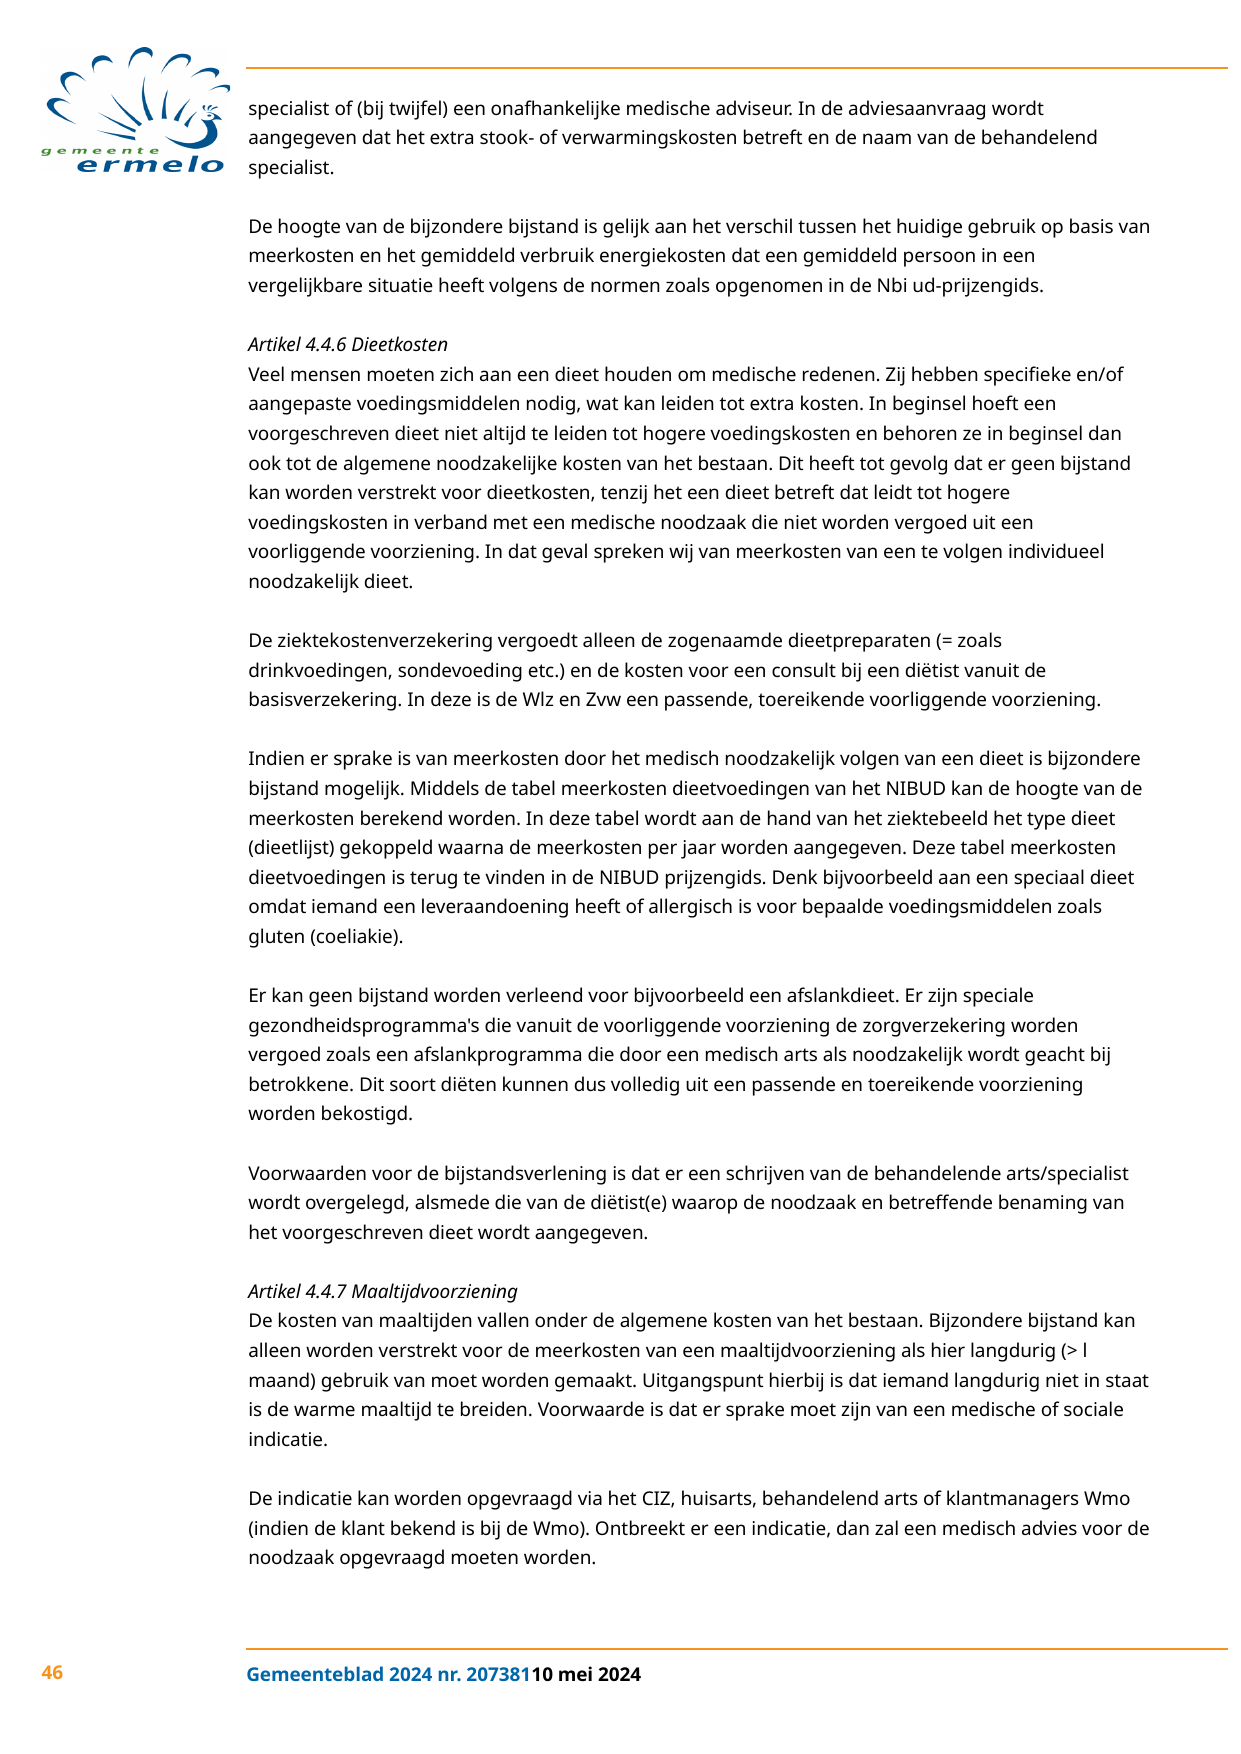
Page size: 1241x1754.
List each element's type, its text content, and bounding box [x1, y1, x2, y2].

text Voorwaarden voor de bijstandsverlening is dat er een schrijven van de behandelende arts/specialist wordt overgelegd, alsmede die van de diëtist(e) waarop de noodzaak en betreffende benaming van het voorgeschreven dieet wordt aangegeven. [248, 1160, 1152, 1245]
text Er kan geen bijstand worden verleend voor bijvoorbeeld een afslankdieet. Er zijn speciale gezondheidsprogramma's die vanuit de voorliggende voorziening de zorgverzekering worden vergoed zoals een afslankprogramma die door een medisch arts als noodzakelijk wordt geacht bij betrokkene. Dit soort diëten kunnen dus volledig uit een passende en toereikende voorziening worden bekostigd. [248, 982, 1152, 1126]
text De hoogte van de bijzondere bijstand is gelijk aan het verschil tussen het huidige gebruik op basis van meerkosten en het gemiddeld verbruik energiekosten dat een gemiddeld persoon in een vergelijkbare situatie heeft volgens de normen zoals opgenomen in de Nbi ud-prijzengids. [248, 213, 1152, 298]
text De kosten van maaltijden vallen onder de algemene kosten van het bestaan. Bijzondere bijstand kan alleen worden verstrekt voor de meerkosten van een maaltijdvoorziening als hier langdurig (> l maand) gebruik van moet worden gemaakt. Uitgangspunt hierbij is dat iemand langdurig niet in staat is de warme maaltijd te breiden. Voorwaarde is dat er sprake moet zijn van een medische of sociale indicatie. [248, 1308, 1152, 1452]
text specialist of (bij twijfel) een onafhankelijke medische adviseur. In de adviesaanvraag wordt aangegeven dat het extra stook- of verwarmingskosten betreft en de naam van de behandelend specialist. [248, 95, 1152, 180]
text Veel mensen moeten zich aan een dieet houden om medische redenen. Zij hebben specifieke en/of aangepaste voedingsmiddelen nodig, wat kan leiden tot extra kosten. In beginsel hoeft een voorgeschreven dieet niet altijd te leiden tot hogere voedingskosten en behoren ze in beginsel dan ook tot de algemene noodzakelijke kosten van het bestaan. Dit heeft tot gevolg dat er geen bijstand kan worden verstrekt voor dieetkosten, tenzij het een dieet betreft dat leidt tot hogere voedingskosten in verband met een medische noodzaak die niet worden vergoed uit een voorliggende voorziening. In dat geval spreken wij van meerkosten van een te volgen individueel noodzakelijk dieet. [248, 361, 1152, 594]
text De ziektekostenverzekering vergoedt alleen de zogenaamde dieetpreparaten (= zoals drinkvoedingen, sondevoeding etc.) en de kosten voor een consult bij een diëtist vanuit de basisverzekering. In deze is de Wlz en Zvw een passende, toereikende voorliggende voorziening. [248, 627, 1152, 712]
text De indicatie kan worden opgevraagd via het CIZ, huisarts, behandelend arts of klantmanagers Wmo (indien de klant bekend is bij de Wmo). Ontbreekt er een indicatie, dan zal een medisch advies voor de noodzaak opgevraagd moeten worden. [248, 1485, 1152, 1570]
text Artikel 4.4.6 Dieetkosten [248, 331, 1152, 357]
picture [41, 47, 231, 172]
text Indien er sprake is van meerkosten door het medisch noodzakelijk volgen van een dieet is bijzondere bijstand mogelijk. Middels de tabel meerkosten dieetvoedingen van het NIBUD kan de hoogte van de meerkosten berekend worden. In deze tabel wordt aan de hand van het ziektebeeld het type dieet (dieetlijst) gekoppeld waarna de meerkosten per jaar worden aangegeven. Deze tabel meerkosten dieetvoedingen is terug te vinden in de NIBUD prijzengids. Denk bijvoorbeeld aan een speciaal dieet omdat iemand een leveraandoening heeft of allergisch is voor bepaalde voedingsmiddelen zoals gluten (coeliakie). [248, 746, 1152, 949]
text Artikel 4.4.7 Maaltijdvoorziening [248, 1278, 1152, 1304]
